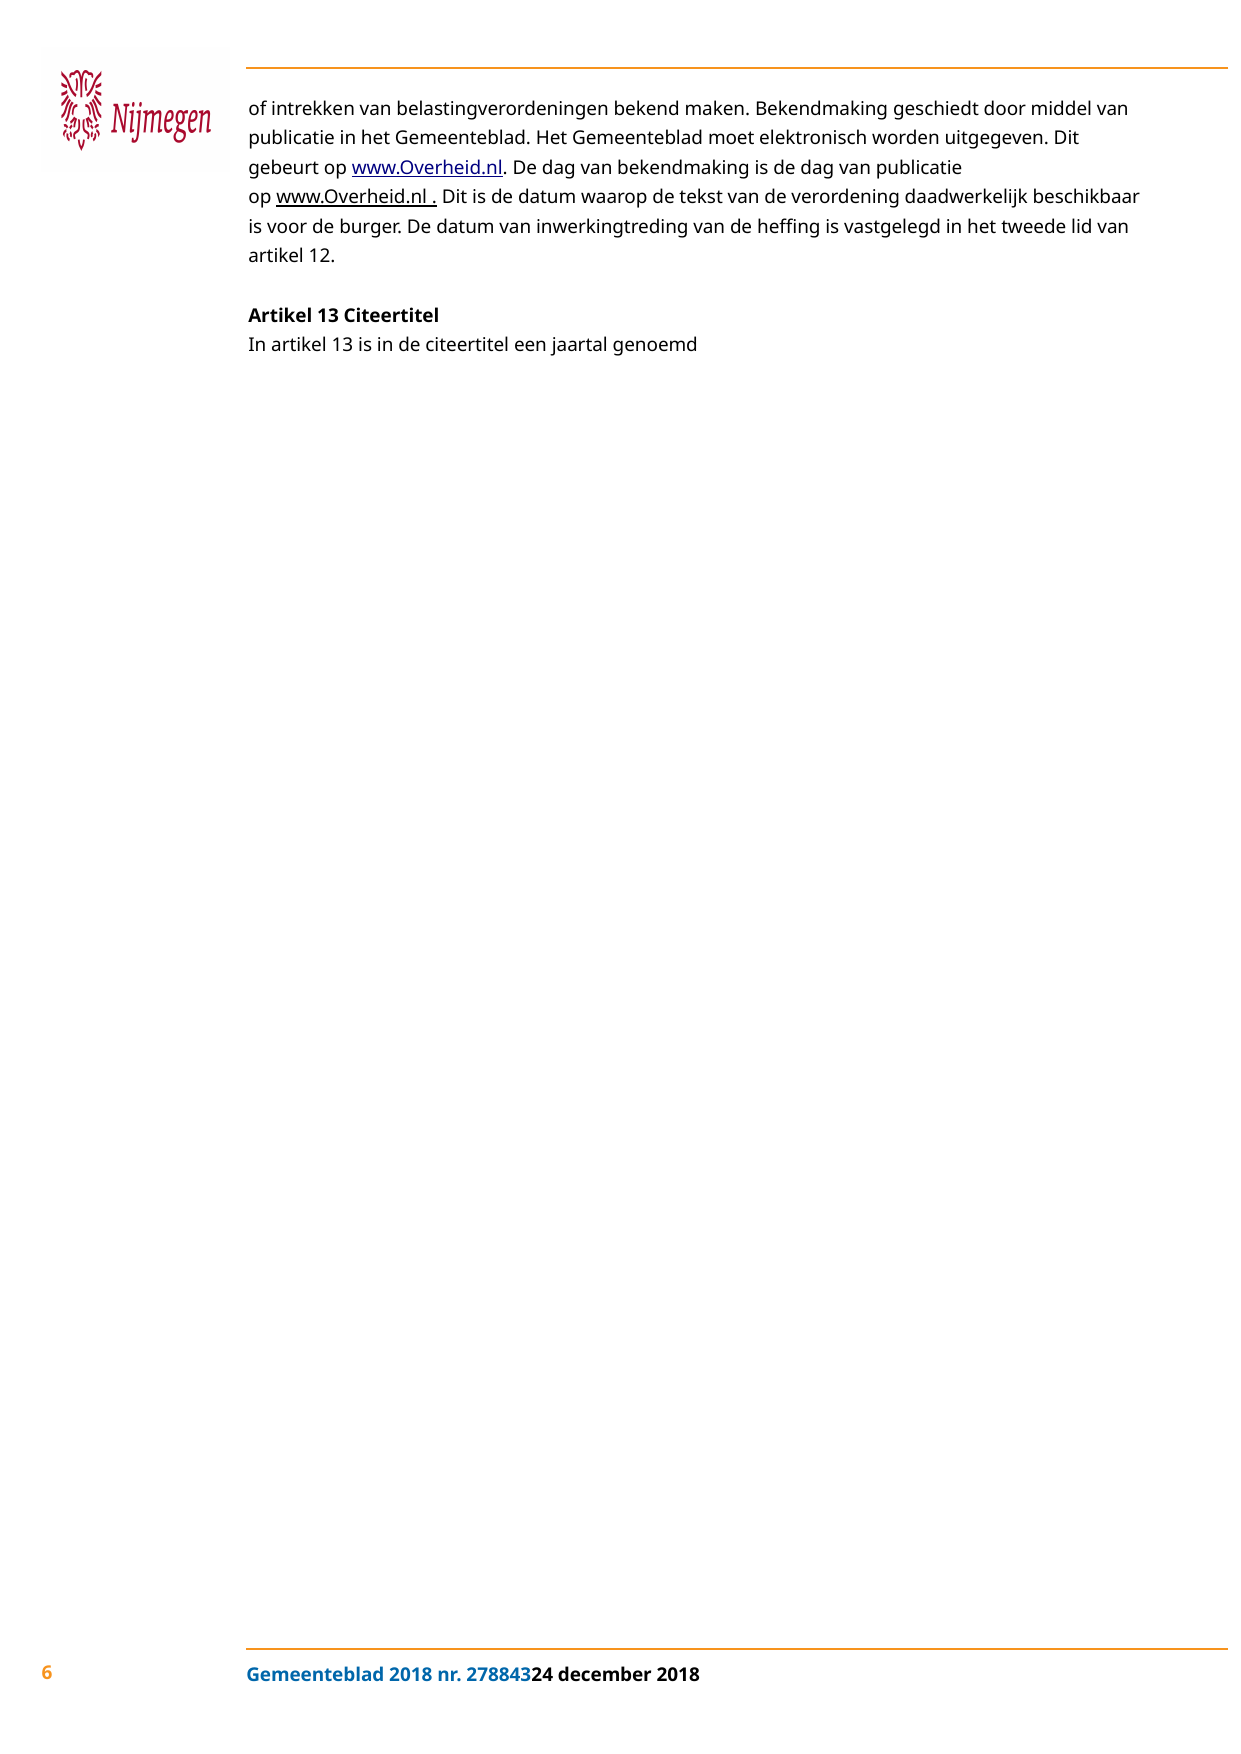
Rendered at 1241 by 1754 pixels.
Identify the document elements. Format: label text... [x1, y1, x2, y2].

picture [41, 47, 231, 172]
text of intrekken van belastingverordeningen bekend maken. Bekendmaking geschiedt door middel van publicatie in het Gemeenteblad. Het Gemeenteblad moet elektronisch worden uitgegeven. Dit gebeurt op www.Overheid.nl. De dag van bekendmaking is de dag van publicatie op www.Overheid.nl . Dit is de datum waarop de tekst van de verordening daadwerkelijk beschikbaar is voor de burger. De datum van inwerkingtreding van de heffing is vastgelegd in het tweede lid van artikel 12. [248, 95, 1152, 268]
text Artikel 13 Citeertitel [248, 302, 1152, 328]
text In artikel 13 is in de citeertitel een jaartal genoemd [248, 331, 1152, 357]
